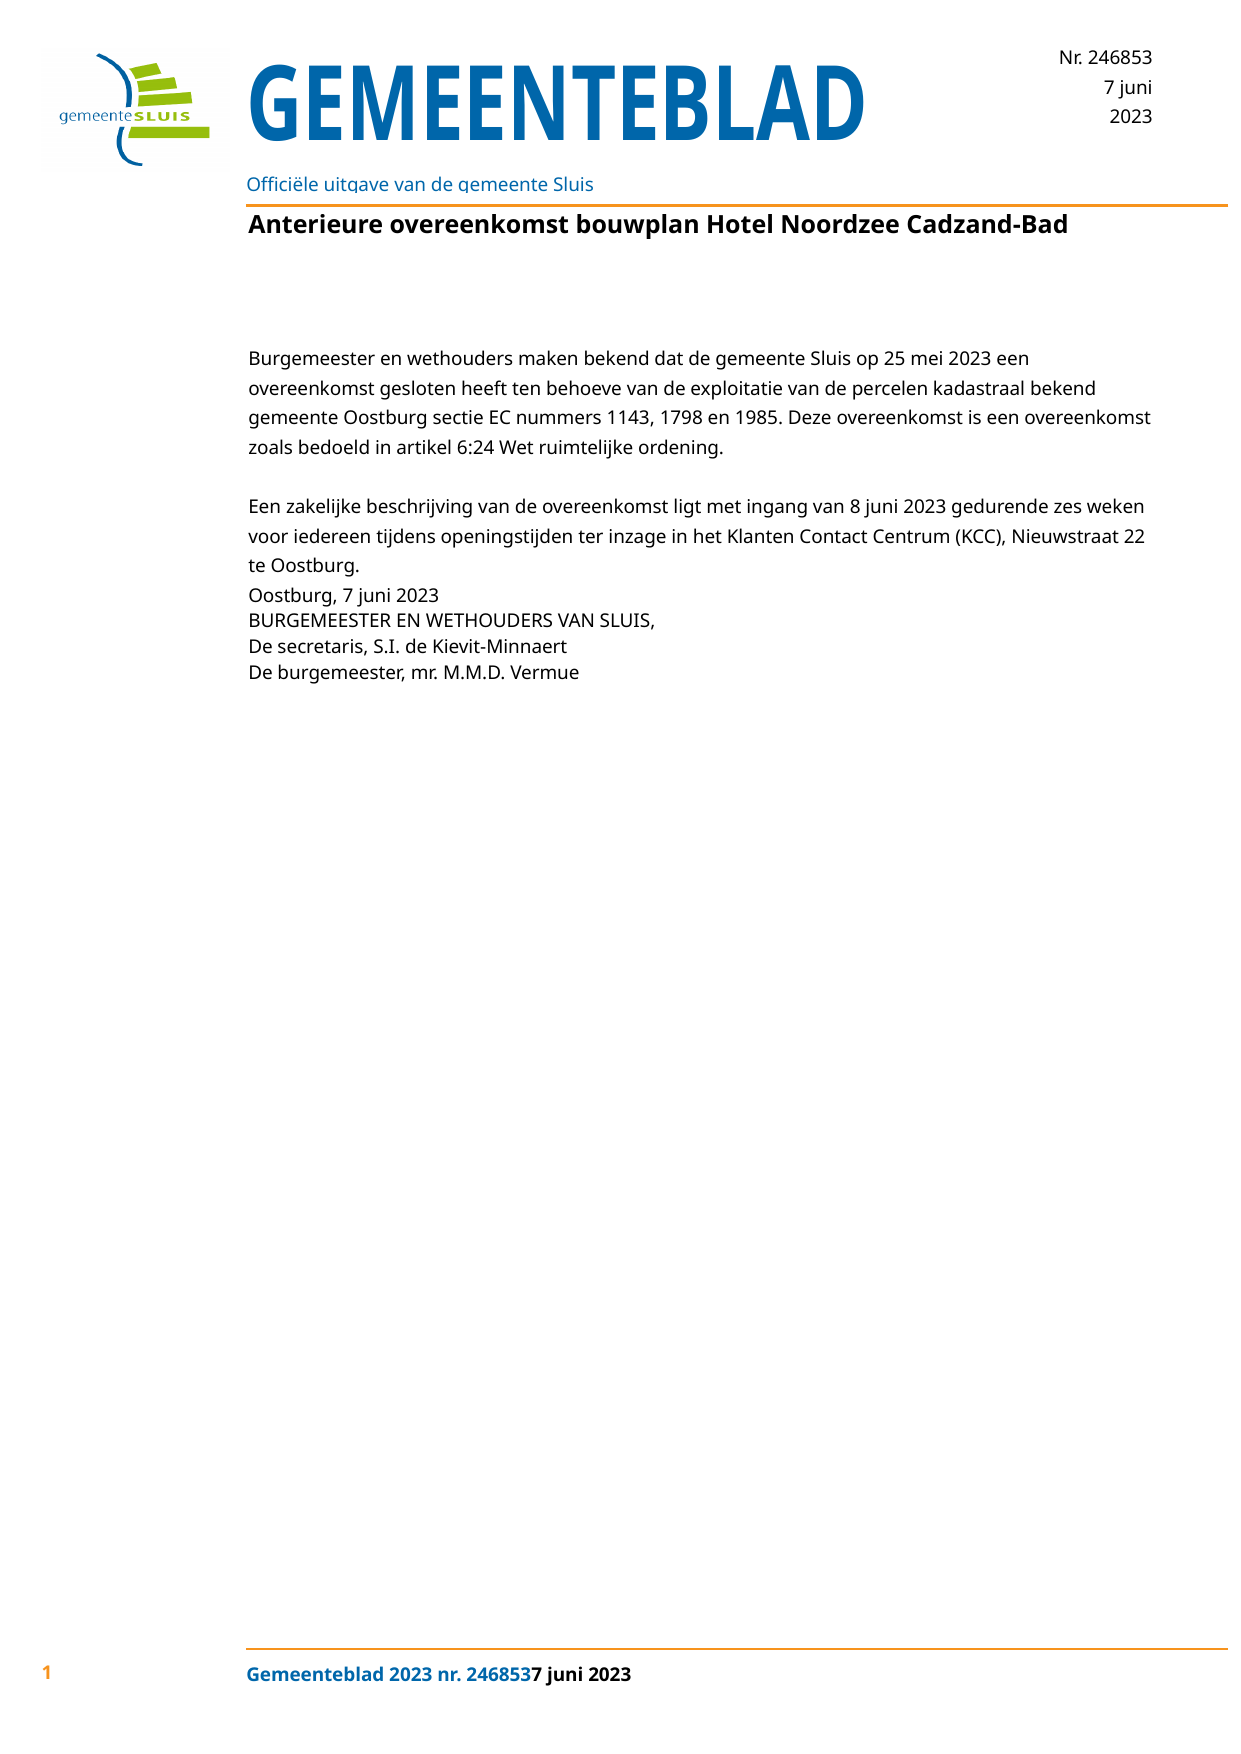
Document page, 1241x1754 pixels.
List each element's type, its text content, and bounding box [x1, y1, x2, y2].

text Een zakelijke beschrijving van de overeenkomst ligt met ingang van 8 juni 2023 gedurende zes weken voor iedereen tijdens openingstijden ter inzage in het Klanten Contact Centrum (KCC), Nieuwstraat 22 te Oostburg. [248, 493, 1152, 578]
picture [41, 47, 231, 172]
text Burgemeester en wethouders maken bekend dat de gemeente Sluis op 25 mei 2023 een overeenkomst gesloten heeft ten behoeve van de exploitatie van de percelen kadastraal bekend gemeente Oostburg sectie EC nummers 1143, 1798 en 1985. Deze overeenkomst is een overeenkomst zoals bedoeld in artikel 6:24 Wet ruimtelijke ordening. [248, 345, 1152, 460]
text De burgemeester, mr. M.M.D. Vermue [248, 659, 1152, 685]
text De secretaris, S.I. de Kievit-Minnaert [248, 633, 1152, 659]
text Anterieure overeenkomst bouwplan Hotel Noordzee Cadzand-Bad [248, 207, 1152, 241]
text BURGEMEESTER EN WETHOUDERS VAN SLUIS, [248, 608, 1152, 633]
text Oostburg, 7 juni 2023 [248, 582, 1152, 608]
